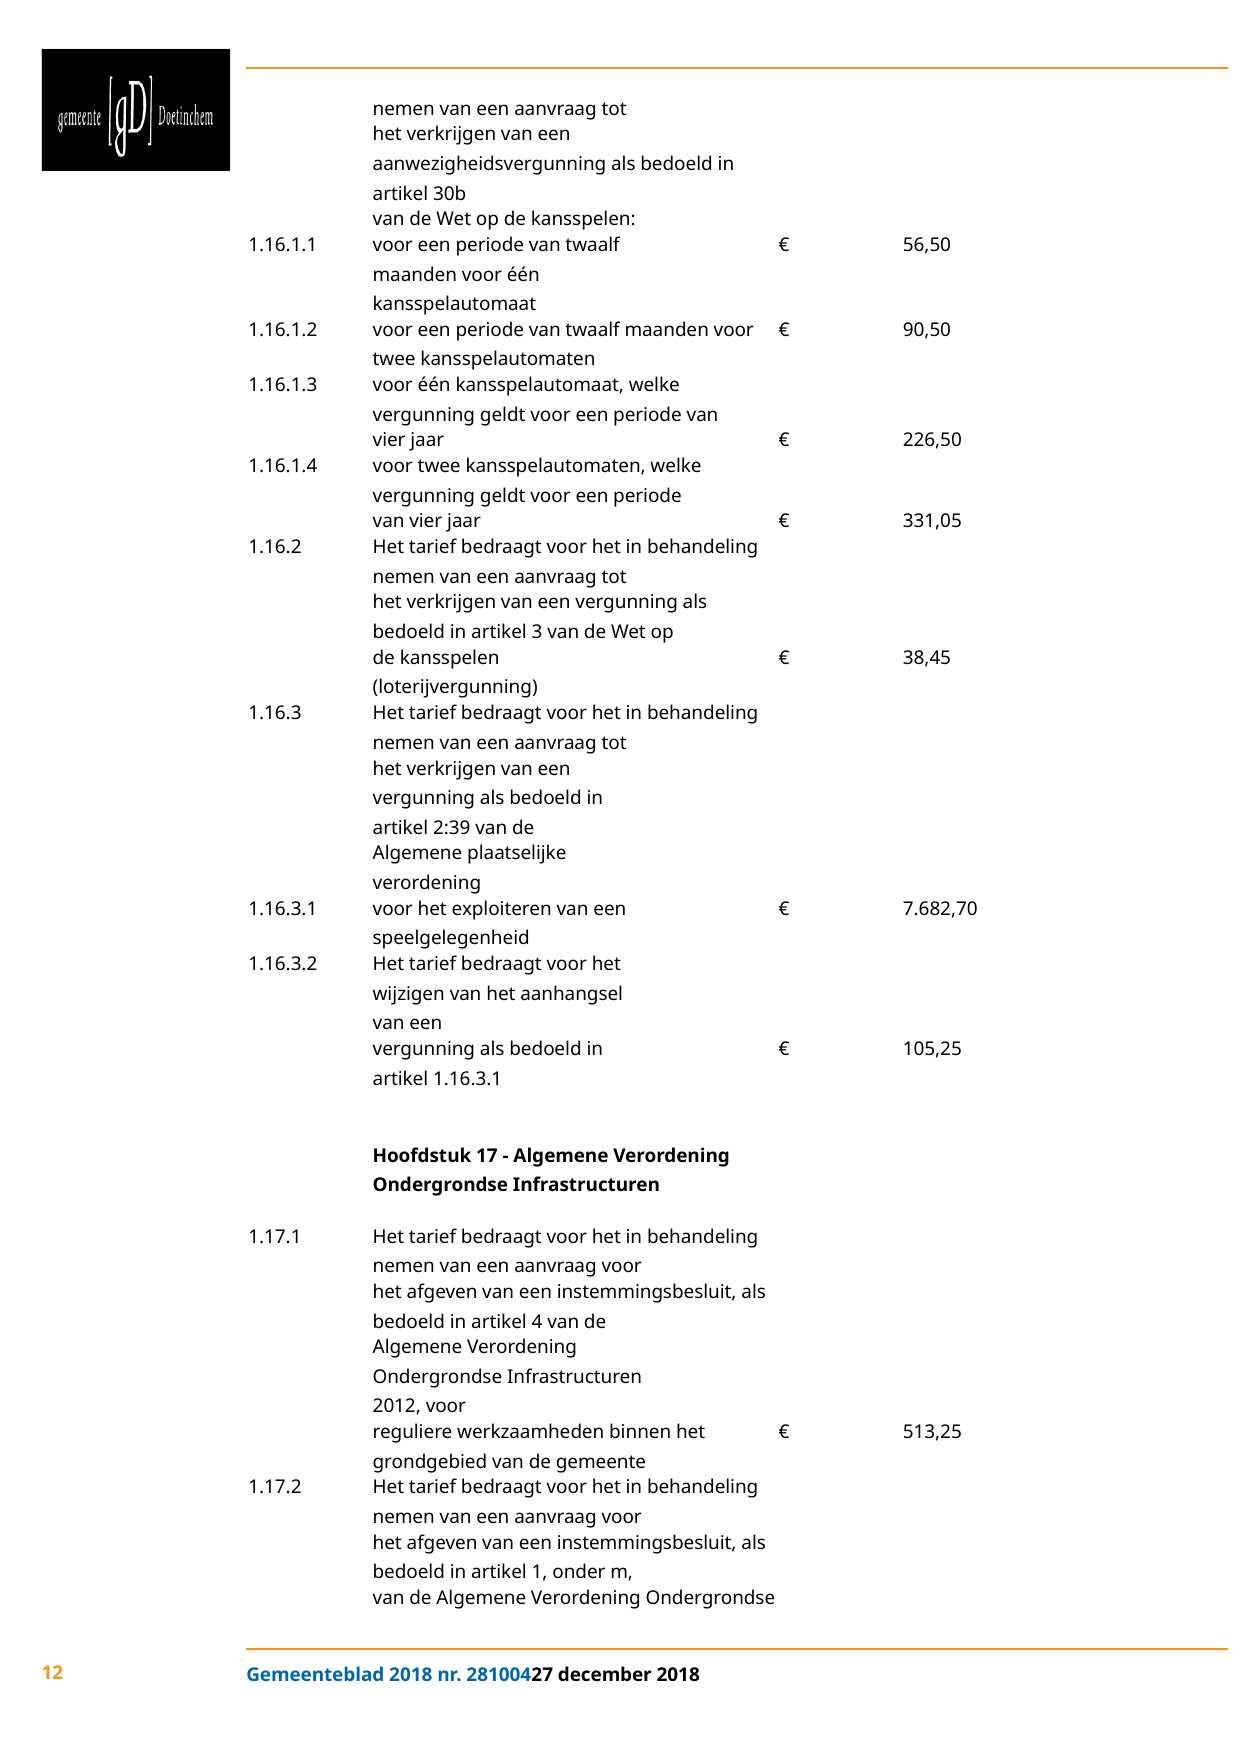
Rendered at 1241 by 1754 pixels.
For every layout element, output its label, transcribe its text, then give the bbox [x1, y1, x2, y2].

table_cell [654, 1116, 778, 1142]
table_cell [1027, 840, 1152, 895]
table_cell [778, 1142, 903, 1197]
table_cell [248, 205, 372, 231]
table_cell [1027, 755, 1152, 839]
table_cell Het tarief bedraagt voor het in behandeling nemen van een aanvraag tot [373, 699, 778, 755]
table_cell [903, 755, 1027, 839]
table_cell het verkrijgen van een vergunning als bedoeld in artikel 2:39 van de [373, 755, 654, 839]
table_cell [373, 1116, 497, 1142]
table_cell [778, 1278, 903, 1333]
table_cell [248, 644, 372, 699]
table_cell [654, 1035, 778, 1090]
table_cell [903, 205, 1027, 231]
table_cell € [778, 231, 903, 316]
table_cell [778, 1529, 903, 1584]
table_cell [778, 950, 903, 1035]
table_cell [248, 1197, 372, 1223]
table_cell [1027, 453, 1152, 508]
table_cell [903, 1278, 1027, 1333]
table_cell € [778, 427, 903, 452]
table_cell € [778, 1035, 903, 1090]
table_cell [1027, 205, 1152, 231]
table_cell [248, 1116, 372, 1142]
table_cell [248, 121, 372, 205]
table_cell [248, 95, 372, 121]
picture [41, 47, 231, 172]
table_cell [654, 1090, 778, 1116]
table_cell [903, 1142, 1027, 1197]
table_cell de kansspelen (loterijvergunning) [373, 644, 654, 699]
table_cell het afgeven van een instemmingsbesluit, als bedoeld in artikel 1, onder m, [373, 1529, 778, 1584]
table_cell [903, 534, 1027, 589]
table_cell [1027, 427, 1152, 452]
table_cell 1.16.1.3 [248, 371, 372, 427]
table_cell voor twee kansspelautomaten, welke vergunning geldt voor een periode [373, 453, 778, 508]
table_cell [778, 534, 903, 589]
table_cell het verkrijgen van een aanwezigheidsvergunning als bedoeld in artikel 30b [373, 121, 778, 205]
table_cell 56,50 [903, 231, 1027, 316]
table_cell [654, 1334, 778, 1418]
table_cell 1.17.1 [248, 1223, 372, 1278]
table_cell [778, 1584, 903, 1610]
table_cell 1.17.2 [248, 1474, 372, 1529]
table_cell [654, 427, 778, 452]
table_cell [903, 589, 1027, 644]
table_cell 1.16.2 [248, 534, 372, 589]
table_cell [778, 1334, 903, 1418]
table_cell Het tarief bedraagt voor het in behandeling nemen van een aanvraag voor [373, 1474, 778, 1529]
table_cell [654, 1197, 778, 1223]
table_cell [1027, 534, 1152, 589]
table_cell 1.16.3 [248, 699, 372, 755]
table_cell [248, 1090, 372, 1116]
table_cell [1027, 699, 1152, 755]
table_cell [654, 950, 778, 1035]
table_cell [497, 1197, 654, 1223]
table_cell € [778, 895, 903, 950]
table_cell [1027, 895, 1152, 950]
table_cell € [778, 1419, 903, 1474]
table_cell [1027, 121, 1152, 205]
table_cell [1027, 1334, 1152, 1418]
table_cell [903, 840, 1027, 895]
table_cell [248, 1035, 372, 1090]
table_cell 38,45 [903, 644, 1027, 699]
table_cell [778, 1116, 903, 1142]
table_cell [778, 371, 903, 427]
table_cell [778, 121, 903, 205]
table_cell [248, 508, 372, 533]
table_cell voor één kansspelautomaat, welke vergunning geldt voor een periode van [373, 371, 778, 427]
table_cell [903, 121, 1027, 205]
table_cell Het tarief bedraagt voor het in behandeling nemen van een aanvraag voor [373, 1223, 778, 1278]
table_cell [654, 755, 778, 839]
table_cell [903, 1584, 1027, 1610]
table_cell 7.682,70 [903, 895, 1027, 950]
table_cell [1027, 371, 1152, 427]
table_cell [1027, 1474, 1152, 1529]
table_cell [248, 1278, 372, 1333]
table_cell 90,50 [903, 316, 1027, 371]
table_cell [1027, 644, 1152, 699]
table_cell [654, 895, 778, 950]
table_cell [654, 840, 778, 895]
table_cell [248, 427, 372, 452]
table_cell [778, 1197, 903, 1223]
table_cell [903, 950, 1027, 1035]
table_cell [1027, 1197, 1152, 1223]
table_cell [903, 1529, 1027, 1584]
table_cell [903, 1197, 1027, 1223]
table_cell 1.16.1.4 [248, 453, 372, 508]
table_cell [903, 1223, 1027, 1278]
table_cell [497, 1116, 654, 1142]
table_cell [903, 371, 1027, 427]
table_cell [248, 1419, 372, 1474]
table_cell [248, 1529, 372, 1584]
table_cell van de Algemene Verordening Ondergrondse [373, 1584, 778, 1610]
table_cell Algemene Verordening Ondergrondse Infrastructuren 2012, voor [373, 1334, 654, 1418]
table_cell 105,25 [903, 1035, 1027, 1090]
table_cell [1027, 1419, 1152, 1474]
table_cell 1.16.1.2 [248, 316, 372, 371]
table_cell [1027, 950, 1152, 1035]
table_cell [248, 840, 372, 895]
table_cell [778, 205, 903, 231]
table_cell [778, 453, 903, 508]
table_cell voor het exploiteren van een speelgelegenheid [373, 895, 654, 950]
table_cell [497, 427, 654, 452]
table_cell [903, 453, 1027, 508]
table_cell [778, 699, 903, 755]
table_cell Algemene plaatselijke verordening [373, 840, 654, 895]
table_cell [1027, 508, 1152, 533]
table_cell [248, 1334, 372, 1418]
table_cell [654, 508, 778, 533]
table_cell [248, 589, 372, 644]
table_cell [903, 699, 1027, 755]
table_cell 226,50 [903, 427, 1027, 452]
table_cell € [778, 316, 903, 371]
table_cell voor een periode van twaalf maanden voor twee kansspelautomaten [373, 316, 778, 371]
table_cell [1027, 95, 1152, 121]
table_cell van vier jaar [373, 508, 497, 533]
table_cell [1027, 1035, 1152, 1090]
table_cell [778, 755, 903, 839]
table_cell [1027, 1090, 1152, 1116]
table_cell [903, 1116, 1027, 1142]
table_cell [1027, 231, 1152, 316]
table_cell [373, 1090, 497, 1116]
table_cell voor een periode van twaalf maanden voor één kansspelautomaat [373, 231, 654, 316]
table_cell Het tarief bedraagt voor het wijzigen van het aanhangsel van een [373, 950, 654, 1035]
table_cell het verkrijgen van een vergunning als bedoeld in artikel 3 van de Wet op [373, 589, 778, 644]
table_cell [497, 508, 654, 533]
table_cell [1027, 1278, 1152, 1333]
table_cell [1027, 589, 1152, 644]
table_cell [373, 1197, 497, 1223]
table_cell [1027, 1584, 1152, 1610]
table_cell [778, 1474, 903, 1529]
table_cell [248, 1142, 372, 1197]
table_cell [248, 755, 372, 839]
table_cell [1027, 1142, 1152, 1197]
table_cell het afgeven van een instemmingsbesluit, als bedoeld in artikel 4 van de [373, 1278, 778, 1333]
table_cell [778, 840, 903, 895]
table_cell [778, 1090, 903, 1116]
table_cell [903, 1334, 1027, 1418]
table_cell [903, 1474, 1027, 1529]
table_cell reguliere werkzaamheden binnen het grondgebied van de gemeente [373, 1419, 778, 1474]
table_cell vier jaar [373, 427, 497, 452]
table_cell [497, 1090, 654, 1116]
table_cell [654, 644, 778, 699]
table_cell 331,05 [903, 508, 1027, 533]
table_cell 1.16.3.2 [248, 950, 372, 1035]
table_cell € [778, 644, 903, 699]
table_cell [1027, 1529, 1152, 1584]
table_cell [903, 95, 1027, 121]
table_cell € [778, 508, 903, 533]
table_cell vergunning als bedoeld in artikel 1.16.3.1 [373, 1035, 654, 1090]
table_cell nemen van een aanvraag tot [373, 95, 778, 121]
table_cell [1027, 1223, 1152, 1278]
table_cell [654, 205, 778, 231]
table_cell van de Wet op de kansspelen: [373, 205, 654, 231]
table_cell Hoofdstuk 17 - Algemene Verordening Ondergrondse Infrastructuren [373, 1142, 778, 1197]
table_cell [248, 1584, 372, 1610]
table_cell [654, 231, 778, 316]
table_cell [778, 1223, 903, 1278]
table_cell 1.16.1.1 [248, 231, 372, 316]
table_cell [903, 1090, 1027, 1116]
table_cell [1027, 1116, 1152, 1142]
table_cell Het tarief bedraagt voor het in behandeling nemen van een aanvraag tot [373, 534, 778, 589]
table_cell [1027, 316, 1152, 371]
table_cell 1.16.3.1 [248, 895, 372, 950]
table_cell [778, 95, 903, 121]
table_cell 513,25 [903, 1419, 1027, 1474]
table_cell [778, 589, 903, 644]
